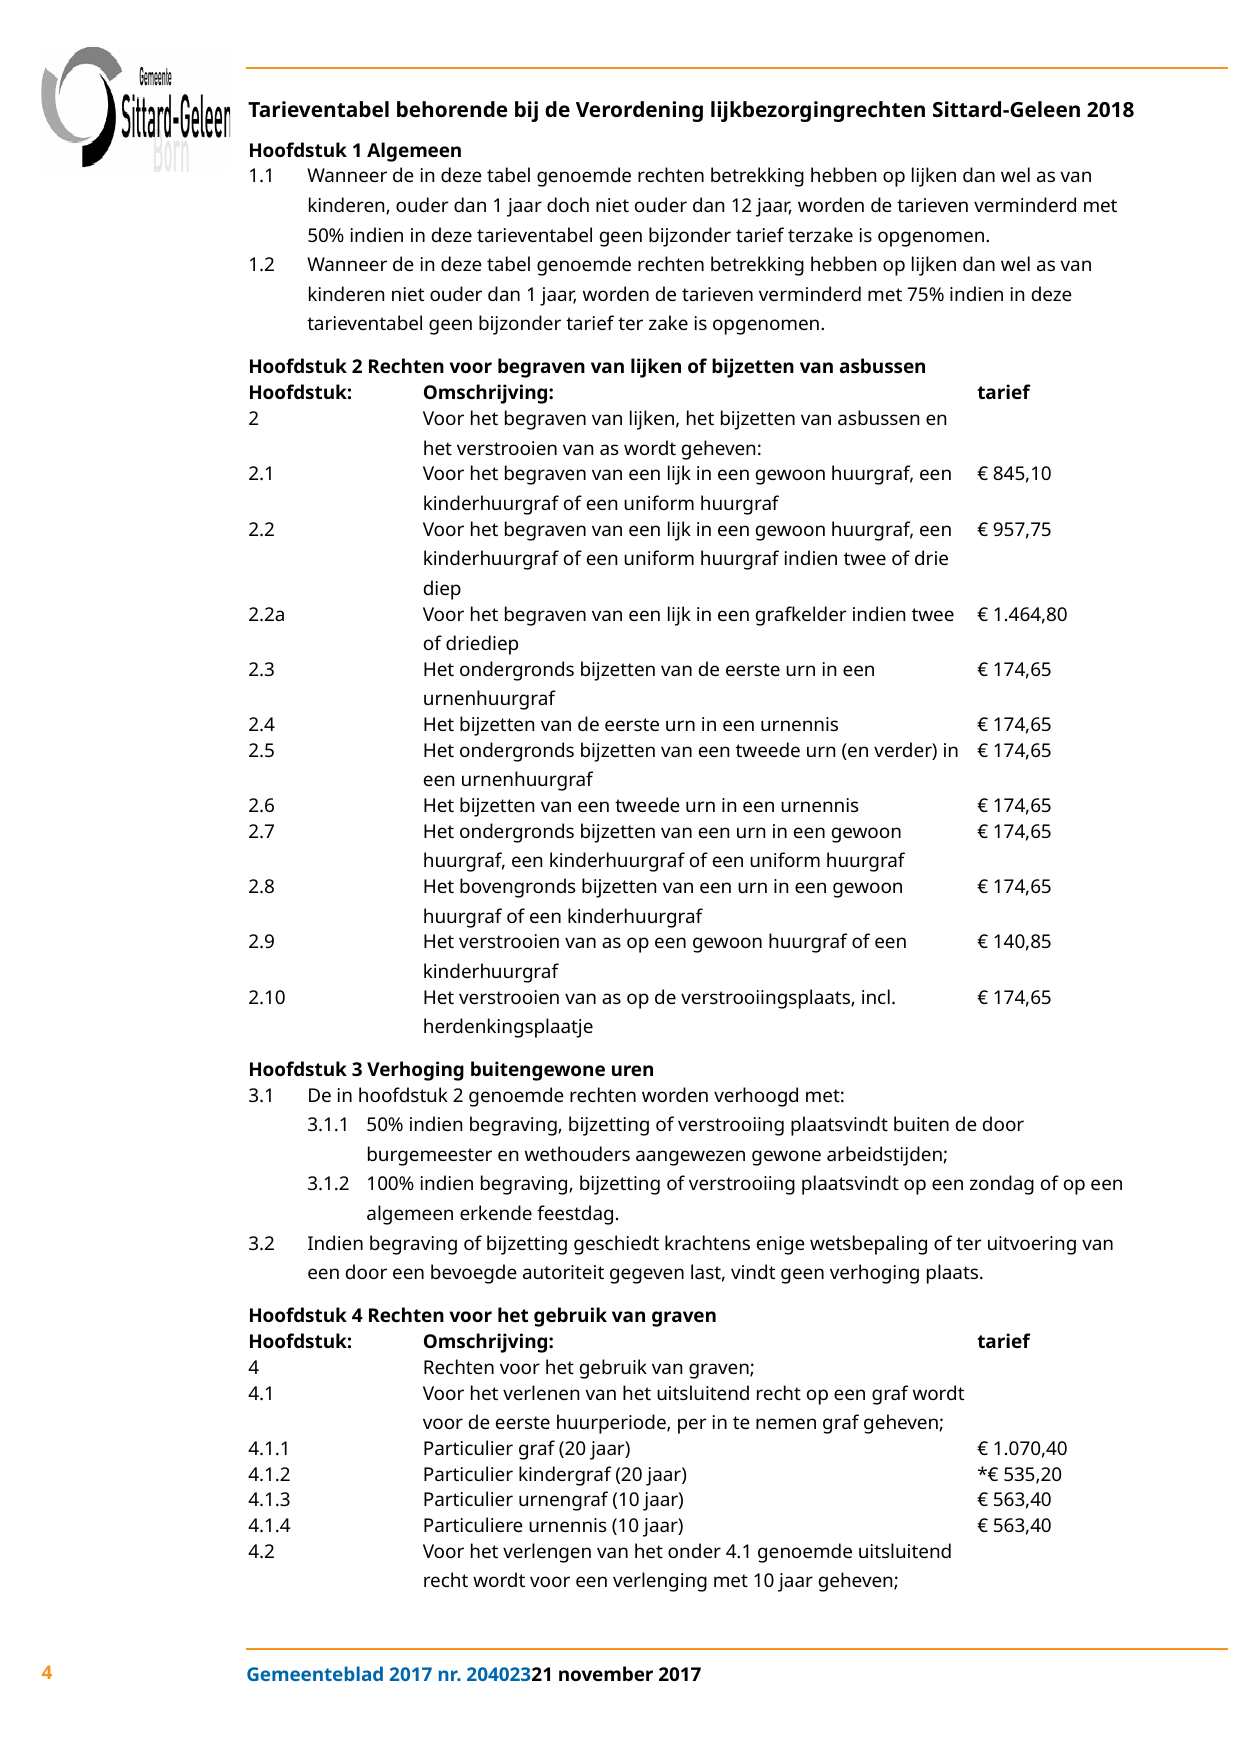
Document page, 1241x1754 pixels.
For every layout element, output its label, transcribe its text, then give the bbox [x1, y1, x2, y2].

table_cell 2 [248, 405, 423, 461]
table_cell € 140,85 [977, 929, 1152, 984]
table_cell Het ondergronds bijzetten van de eerste urn in een urnenhuurgraf [423, 656, 977, 711]
table_cell 4 [248, 1354, 423, 1380]
table_cell Particulier urnengraf (10 jaar) [423, 1487, 977, 1512]
table_cell € 845,10 [977, 461, 1152, 516]
table_cell 4.1.1 [248, 1435, 423, 1461]
table_cell 2.6 [248, 793, 423, 818]
table_cell 2.10 [248, 984, 423, 1039]
table_cell Voor het begraven van een lijk in een gewoon huurgraf, een kinderhuurgraf of een uniform huurgraf [423, 461, 977, 516]
table_header tarief [977, 1328, 1152, 1354]
list 100% indien begraving, bijzetting of verstrooiing plaatsvindt op een zondag of op een algemeen erkende feestdag. [307, 1171, 1152, 1226]
table_cell Voor het verlenen van het uitsluitend recht op een graf wordt voor de eerste huurperiode, per in te nemen graf geheven; [423, 1380, 977, 1435]
table_cell € 174,65 [977, 793, 1152, 818]
table_cell 2.4 [248, 711, 423, 737]
table_cell € 563,40 [977, 1487, 1152, 1512]
table_cell [977, 1354, 1152, 1380]
list Wanneer de in deze tabel genoemde rechten betrekking hebben op lijken dan wel as van kinderen niet ouder dan 1 jaar, worden de tarieven verminderd met 75% indien in deze tarieventabel geen bijzonder tarief ter zake is opgenomen. [248, 251, 1152, 336]
table_header Omschrijving: [423, 1328, 977, 1354]
table_cell € 174,65 [977, 711, 1152, 737]
list De in hoofdstuk 2 genoemde rechten worden verhoogd met: [248, 1082, 1152, 1108]
table_cell 4.2 [248, 1538, 423, 1593]
table_cell Rechten voor het gebruik van graven; [423, 1354, 977, 1380]
table_cell 4.1.2 [248, 1461, 423, 1487]
table_cell Het bijzetten van een tweede urn in een urnennis [423, 793, 977, 818]
text Hoofdstuk 1 Algemeen [248, 137, 1152, 163]
text Hoofdstuk 3 Verhoging buitengewone uren [248, 1056, 1152, 1082]
table_cell 2.5 [248, 737, 423, 792]
table_cell Het ondergronds bijzetten van een tweede urn (en verder) in een urnenhuurgraf [423, 737, 977, 792]
table_cell € 174,65 [977, 874, 1152, 929]
table_cell Particulier graf (20 jaar) [423, 1435, 977, 1461]
table_cell [977, 1380, 1152, 1435]
table_cell 4.1.4 [248, 1512, 423, 1538]
table_cell Particuliere urnennis (10 jaar) [423, 1512, 977, 1538]
table_header tarief [977, 380, 1152, 405]
table_header Hoofdstuk: [248, 1328, 423, 1354]
table_cell € 1.070,40 [977, 1435, 1152, 1461]
table_cell € 174,65 [977, 984, 1152, 1039]
table_cell Voor het begraven van lijken, het bijzetten van asbussen en het verstrooien van as wordt geheven: [423, 405, 977, 461]
text Hoofdstuk 4 Rechten voor het gebruik van graven [248, 1302, 1152, 1328]
table_cell Particulier kindergraf (20 jaar) [423, 1461, 977, 1487]
table_cell € 1.464,80 [977, 601, 1152, 656]
table_cell € 174,65 [977, 656, 1152, 711]
table_cell 4.1 [248, 1380, 423, 1435]
table_cell € 174,65 [977, 737, 1152, 792]
table_cell Voor het verlengen van het onder 4.1 genoemde uitsluitend recht wordt voor een verlenging met 10 jaar geheven; [423, 1538, 977, 1593]
table_cell 2.7 [248, 818, 423, 873]
table_cell 2.8 [248, 874, 423, 929]
table_cell 4.1.3 [248, 1487, 423, 1512]
table_cell Het verstrooien van as op de verstrooiingsplaats, incl. herdenkingsplaatje [423, 984, 977, 1039]
list Wanneer de in deze tabel genoemde rechten betrekking hebben op lijken dan wel as van kinderen, ouder dan 1 jaar doch niet ouder dan 12 jaar, worden de tarieven verminderd met 50% indien in deze tarieventabel geen bijzonder tarief terzake is opgenomen. [248, 163, 1152, 247]
table_header Omschrijving: [423, 380, 977, 405]
text Hoofdstuk 2 Rechten voor begraven van lijken of bijzetten van asbussen [248, 354, 1152, 379]
list Indien begraving of bijzetting geschiedt krachtens enige wetsbepaling of ter uitvoering van een door een bevoegde autoriteit gegeven last, vindt geen verhoging plaats. [248, 1230, 1152, 1285]
table_cell Het ondergronds bijzetten van een urn in een gewoon huurgraf, een kinderhuurgraf of een uniform huurgraf [423, 818, 977, 873]
table_cell Het bovengronds bijzetten van een urn in een gewoon huurgraf of een kinderhuurgraf [423, 874, 977, 929]
picture [41, 47, 231, 172]
table_cell 2.9 [248, 929, 423, 984]
table_cell 2.3 [248, 656, 423, 711]
table_cell [977, 405, 1152, 461]
text Tarieventabel behorende bij de Verordening lijkbezorgingrechten Sittard-Geleen 2018 [248, 95, 1152, 123]
table_cell € 174,65 [977, 818, 1152, 873]
table_cell Voor het begraven van een lijk in een gewoon huurgraf, een kinderhuurgraf of een uniform huurgraf indien twee of drie diep [423, 516, 977, 601]
table_header Hoofdstuk: [248, 380, 423, 405]
table_cell € 957,75 [977, 516, 1152, 601]
table_cell 2.1 [248, 461, 423, 516]
table_cell Het verstrooien van as op een gewoon huurgraf of een kinderhuurgraf [423, 929, 977, 984]
table_cell Voor het begraven van een lijk in een grafkelder indien twee of driediep [423, 601, 977, 656]
table_cell € 563,40 [977, 1512, 1152, 1538]
table_cell [977, 1538, 1152, 1593]
table_cell 2.2a [248, 601, 423, 656]
list 50% indien begraving, bijzetting of verstrooiing plaatsvindt buiten de door burgemeester en wethouders aangewezen gewone arbeidstijden; [307, 1111, 1152, 1167]
table_cell 2.2 [248, 516, 423, 601]
table_cell Het bijzetten van de eerste urn in een urnennis [423, 711, 977, 737]
table_cell *€ 535,20 [977, 1461, 1152, 1487]
